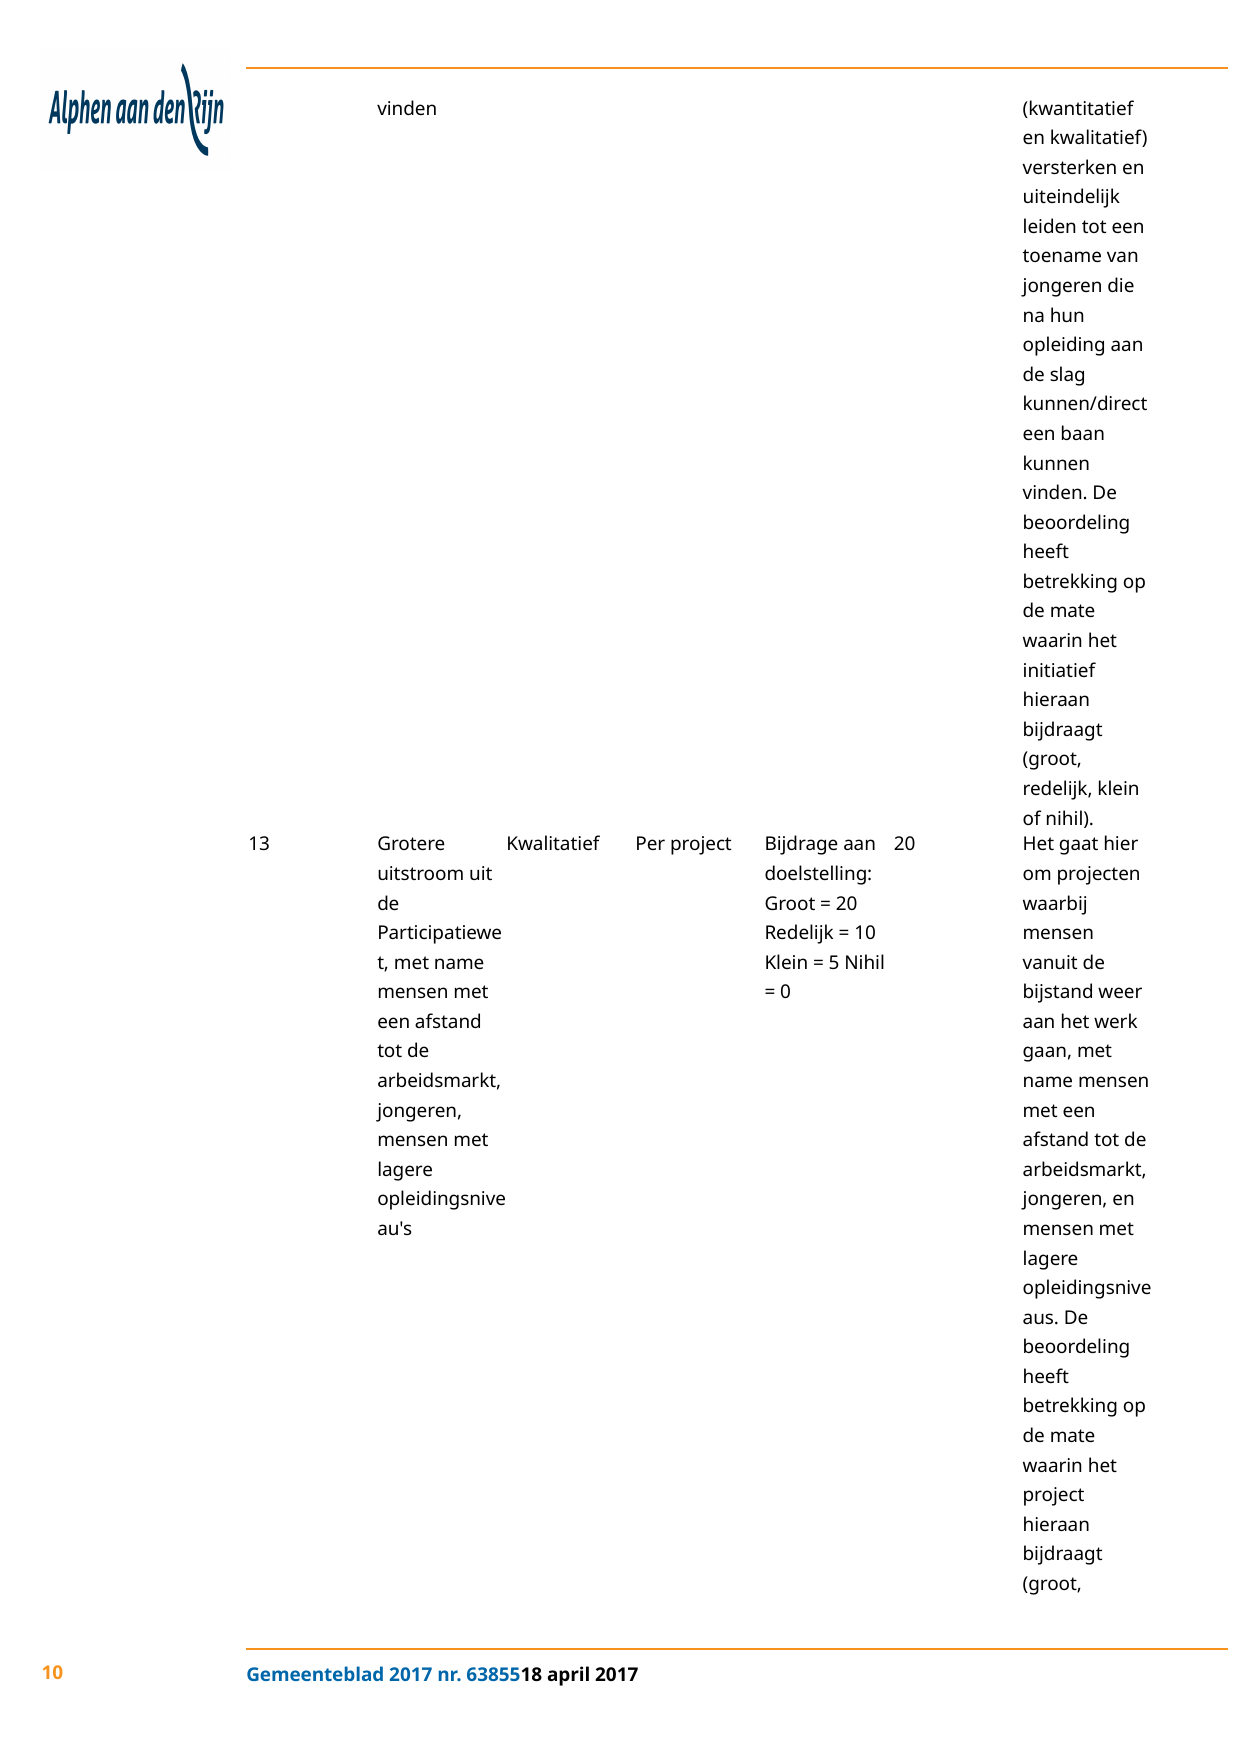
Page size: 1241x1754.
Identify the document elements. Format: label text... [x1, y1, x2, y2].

picture [41, 47, 231, 172]
table_cell [635, 95, 764, 831]
table_cell Kwalitatief [506, 831, 635, 1596]
table_cell [248, 95, 377, 831]
table_cell Bijdrage aan doelstelling: Groot = 20 Redelijk = 10 Klein = 5 Nihil = 0 [764, 831, 893, 1596]
table_cell Per project [635, 831, 764, 1596]
table_cell [764, 95, 893, 831]
table_cell 13 [248, 831, 377, 1596]
table_cell (kwantitatief en kwalitatief) versterken en uiteindelijk leiden tot een toename van jongeren die na hun opleiding aan de slag kunnen/direct een baan kunnen vinden. De beoordeling heeft betrekking op de mate waarin het initiatief hieraan bijdraagt (groot, redelijk, klein of nihil). [1023, 95, 1152, 831]
table_cell Grotere uitstroom uit de Participatiewet, met name mensen met een afstand tot de arbeidsmarkt, jongeren, mensen met lagere opleidingsniveau's [377, 831, 506, 1596]
table_cell vinden [377, 95, 506, 831]
table_cell 20 [894, 831, 1022, 1596]
table_cell Het gaat hier om projecten waarbij mensen vanuit de bijstand weer aan het werk gaan, met name mensen met een afstand tot de arbeidsmarkt, jongeren, en mensen met lagere opleidingsniveaus. De beoordeling heeft betrekking op de mate waarin het project hieraan bijdraagt (groot, [1023, 831, 1152, 1596]
table_cell [894, 95, 1022, 831]
table_cell [506, 95, 635, 831]
